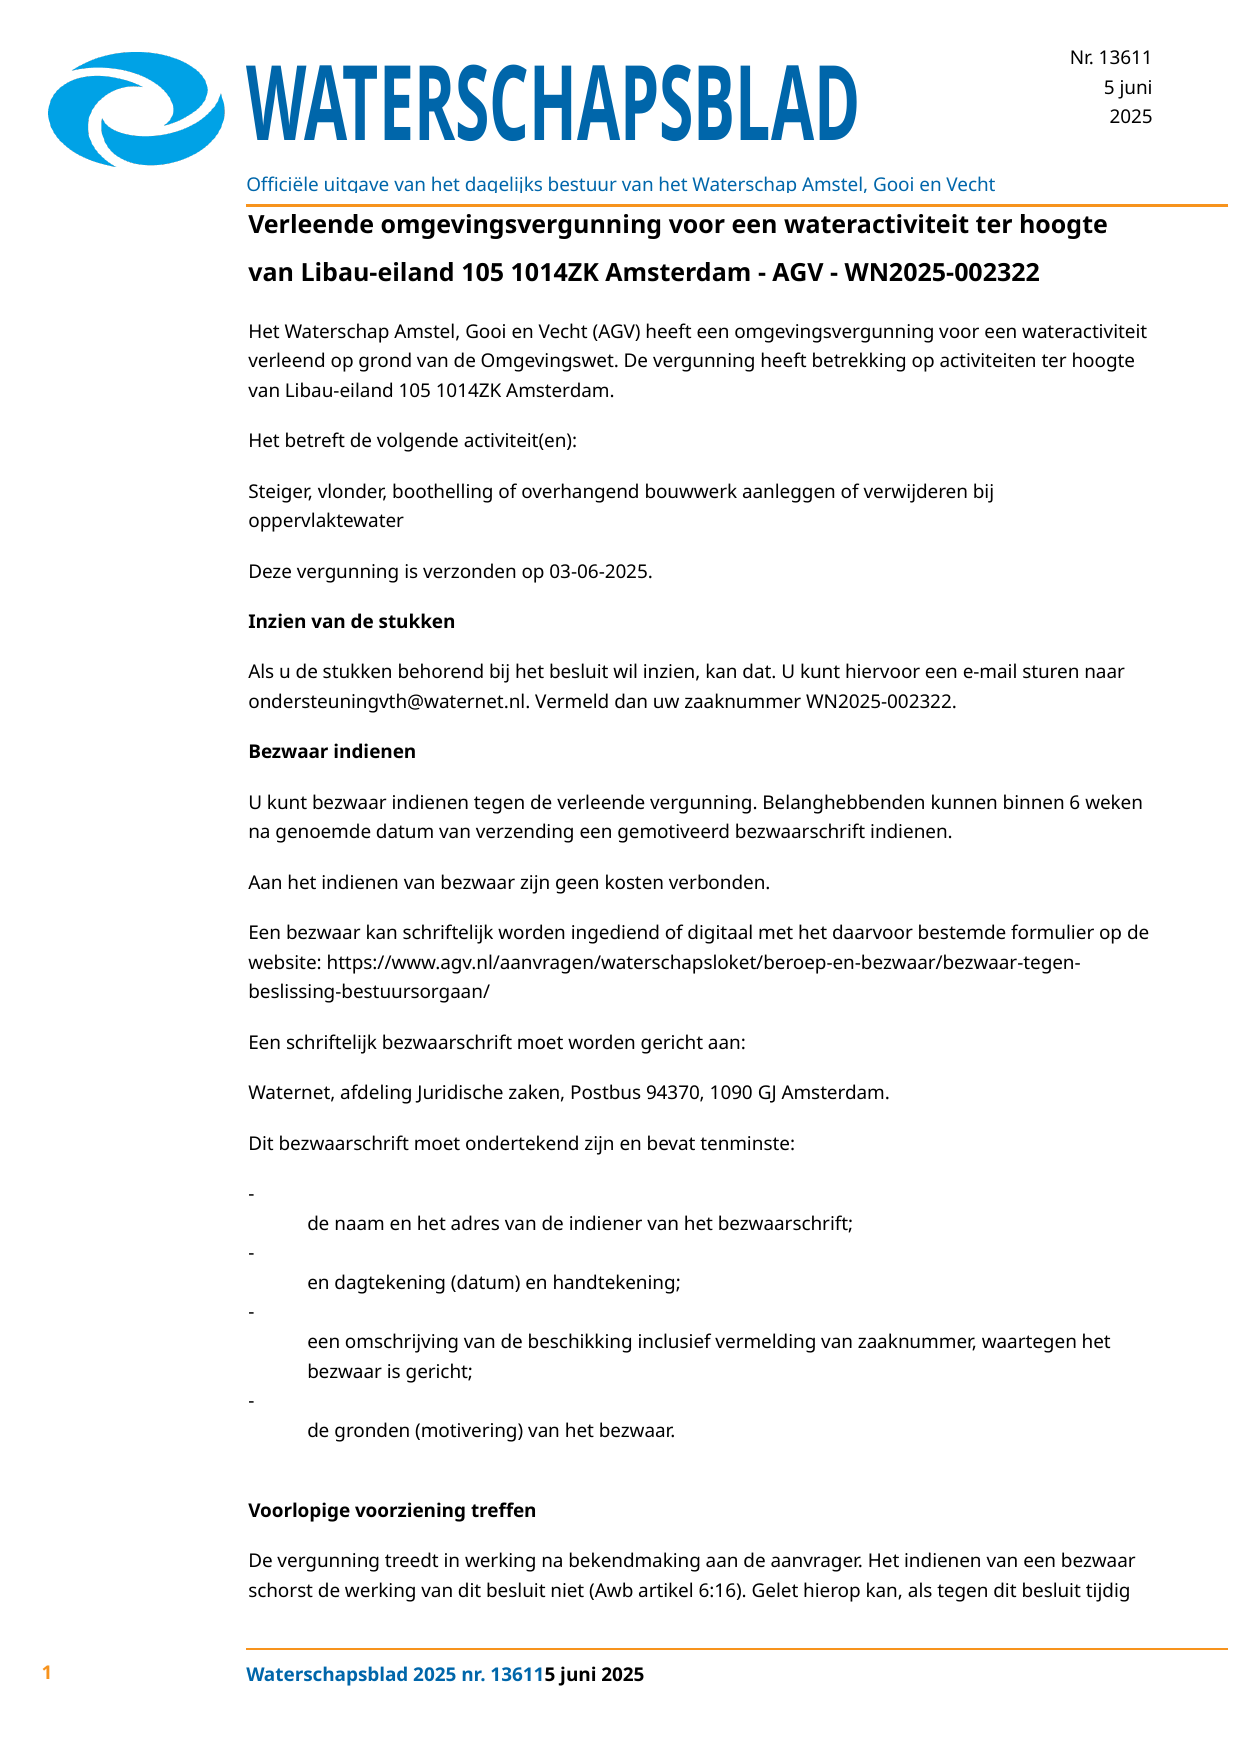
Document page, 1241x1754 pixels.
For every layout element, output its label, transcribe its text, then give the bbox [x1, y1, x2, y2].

list de naam en het adres van de indiener van het bezwaarschrift; [248, 1210, 1152, 1236]
text Dit bezwaarschrift moet ondertekend zijn en bevat tenminste: [248, 1130, 1152, 1156]
text Voorlopige voorziening treffen [248, 1497, 1152, 1523]
text De vergunning treedt in werking na bekendmaking aan de aanvrager. Het indienen van een bezwaar schorst de werking van dit besluit niet (Awb artikel 6:16). Gelet hierop kan, als tegen dit besluit tijdig [248, 1547, 1152, 1603]
text Aan het indienen van bezwaar zijn geen kosten verbonden. [248, 869, 1152, 895]
text Een schriftelijk bezwaarschrift moet worden gericht aan: [248, 1029, 1152, 1055]
text Steiger, vlonder, boothelling of overhangend bouwwerk aanleggen of verwijderen bij oppervlaktewater [248, 478, 1152, 533]
text Een bezwaar kan schriftelijk worden ingediend of digitaal met het daarvoor bestemde formulier op de website: https://www.agv.nl/aanvragen/waterschapsloket/beroep-en-bezwaar/bezwaar-tegen-beslissing-bestuursorgaan/ [248, 919, 1152, 1004]
picture [41, 47, 231, 172]
text Als u de stukken behorend bij het besluit wil inzien, kan dat. U kunt hiervoor een e-mail sturen naar ondersteuningvth@waternet.nl. Vermeld dan uw zaaknummer WN2025-002322. [248, 659, 1152, 714]
text Bezwaar indienen [248, 739, 1152, 764]
text Verleende omgevingsvergunning voor een wateractiviteit ter hoogte van Libau-eiland 105 1014ZK Amsterdam - AGV - WN2025-002322 [248, 207, 1152, 288]
text Waternet, afdeling Juridische zaken, Postbus 94370, 1090 GJ Amsterdam. [248, 1079, 1152, 1105]
text Het Waterschap Amstel, Gooi en Vecht (AGV) heeft een omgevingsvergunning voor een wateractiviteit verleend op grond van de Omgevingswet. De vergunning heeft betrekking op activiteiten ter hoogte van Libau-eiland 105 1014ZK Amsterdam. [248, 318, 1152, 403]
list de gronden (motivering) van het bezwaar. [248, 1417, 1152, 1443]
list een omschrijving van de beschikking inclusief vermelding van zaaknummer, waartegen het bezwaar is gericht; [248, 1328, 1152, 1384]
text U kunt bezwaar indienen tegen de verleende vergunning. Belanghebbenden kunnen binnen 6 weken na genoemde datum van verzending een gemotiveerd bezwaarschrift indienen. [248, 789, 1152, 844]
text Het betreft de volgende activiteit(en): [248, 427, 1152, 453]
text Deze vergunning is verzonden op 03-06-2025. [248, 558, 1152, 584]
list en dagtekening (datum) en handtekening; [248, 1269, 1152, 1295]
text Inzien van de stukken [248, 608, 1152, 634]
